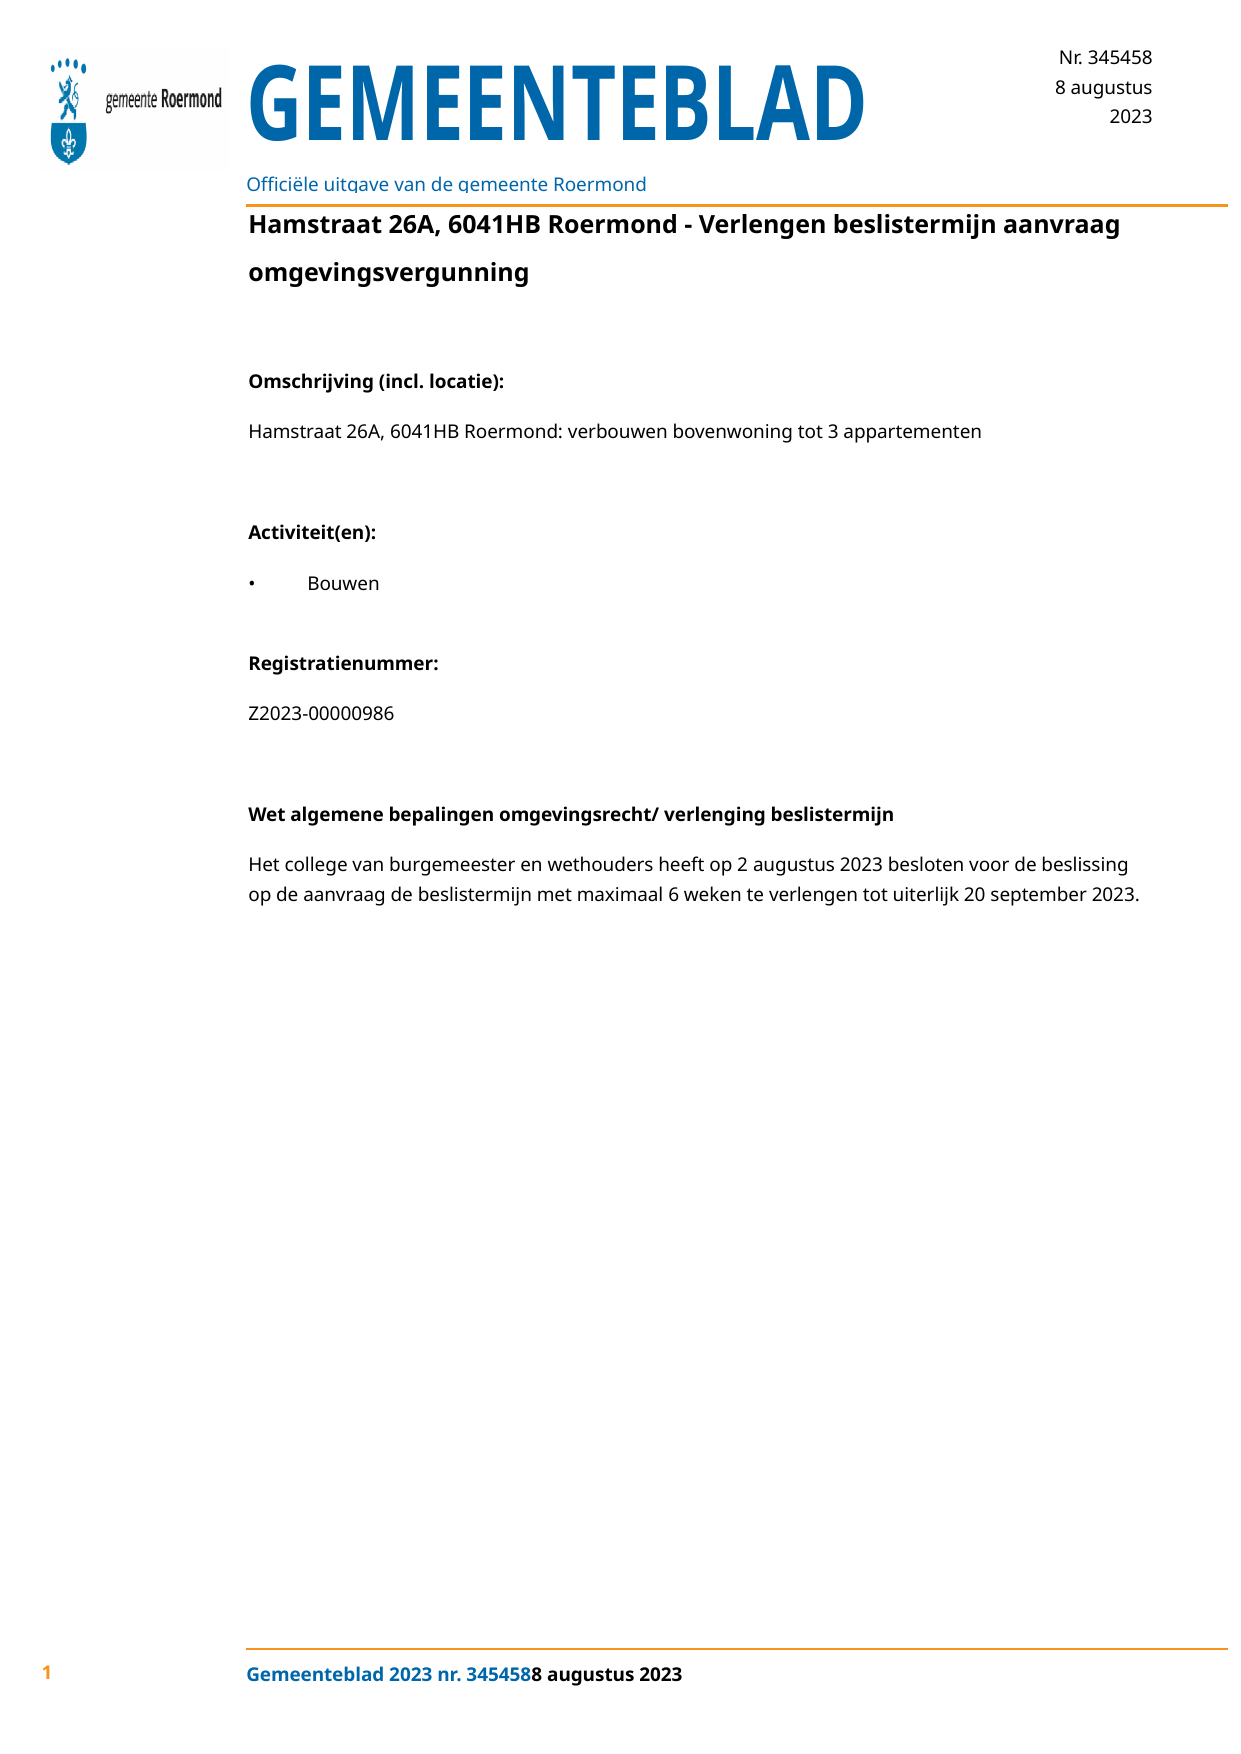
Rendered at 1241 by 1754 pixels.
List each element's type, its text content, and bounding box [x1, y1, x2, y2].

picture [41, 47, 231, 172]
text Omschrijving (incl. locatie): [248, 368, 1152, 394]
text Z2023-00000986 [248, 700, 1152, 726]
text Activiteit(en): [248, 519, 1152, 545]
text Hamstraat 26A, 6041HB Roermond - Verlengen beslistermijn aanvraag omgevingsvergunning [248, 207, 1152, 288]
text Hamstraat 26A, 6041HB Roermond: verbouwen bovenwoning tot 3 appartementen [248, 419, 1152, 444]
text Registratienummer: [248, 650, 1152, 676]
list Bouwen [248, 570, 1152, 596]
text Het college van burgemeester en wethouders heeft op 2 augustus 2023 besloten voor de beslissing op de aanvraag de beslistermijn met maximaal 6 weken te verlengen tot uiterlijk 20 september 2023. [248, 852, 1152, 907]
text Wet algemene bepalingen omgevingsrecht/ verlenging beslistermijn [248, 801, 1152, 827]
